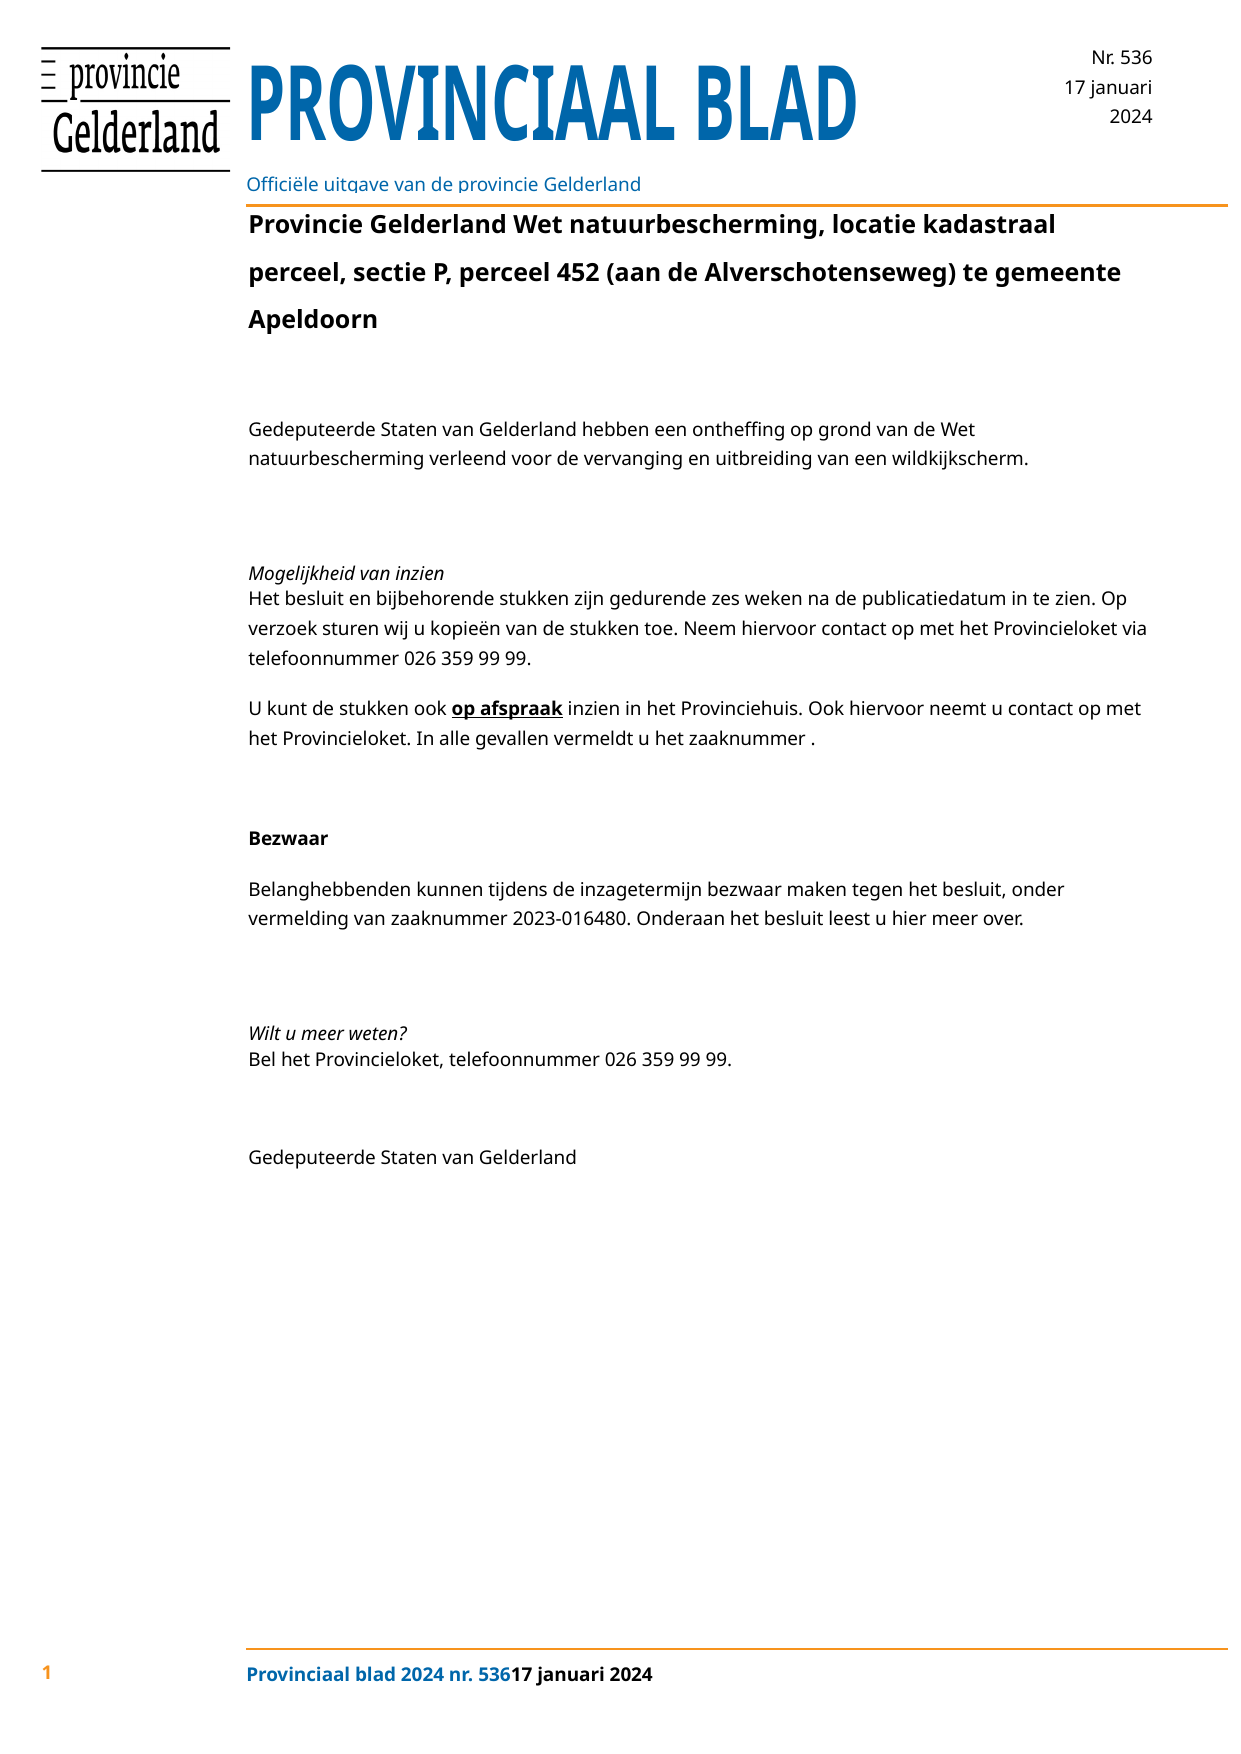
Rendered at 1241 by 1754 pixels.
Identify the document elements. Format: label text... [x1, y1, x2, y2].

text Bel het Provincieloket, telefoonnummer 026 359 99 99. [248, 1046, 1152, 1071]
text Gedeputeerde Staten van Gelderland [248, 1144, 1152, 1170]
text Het besluit en bijbehorende stukken zijn gedurende zes weken na de publicatiedatum in te zien. Op verzoek sturen wij u kopieën van de stukken toe. Neem hiervoor contact op met het Provincieloket via telefoonnummer 026 359 99 99. [248, 586, 1152, 671]
text U kunt de stukken ook op afspraak inzien in het Provinciehuis. Ook hiervoor neemt u contact op met het Provincieloket. In alle gevallen vermeldt u het zaaknummer . [248, 695, 1152, 751]
text Gedeputeerde Staten van Gelderland hebben een ontheffing op grond van de Wet natuurbescherming verleend voor de vervanging en uitbreiding van een wildkijkscherm. [248, 416, 1152, 471]
text Wilt u meer weten? [248, 1020, 1152, 1046]
text Provincie Gelderland Wet natuurbescherming, locatie kadastraal perceel, sectie P, perceel 452 (aan de Alverschotenseweg) te gemeente Apeldoorn [248, 207, 1152, 336]
text Bezwaar [248, 826, 1152, 851]
text Mogelijkheid van inzien [248, 560, 1152, 586]
text Belanghebbenden kunnen tijdens de inzagetermijn bezwaar maken tegen het besluit, onder vermelding van zaaknummer 2023-016480. Onderaan het besluit leest u hier meer over. [248, 876, 1152, 931]
picture [41, 47, 231, 172]
